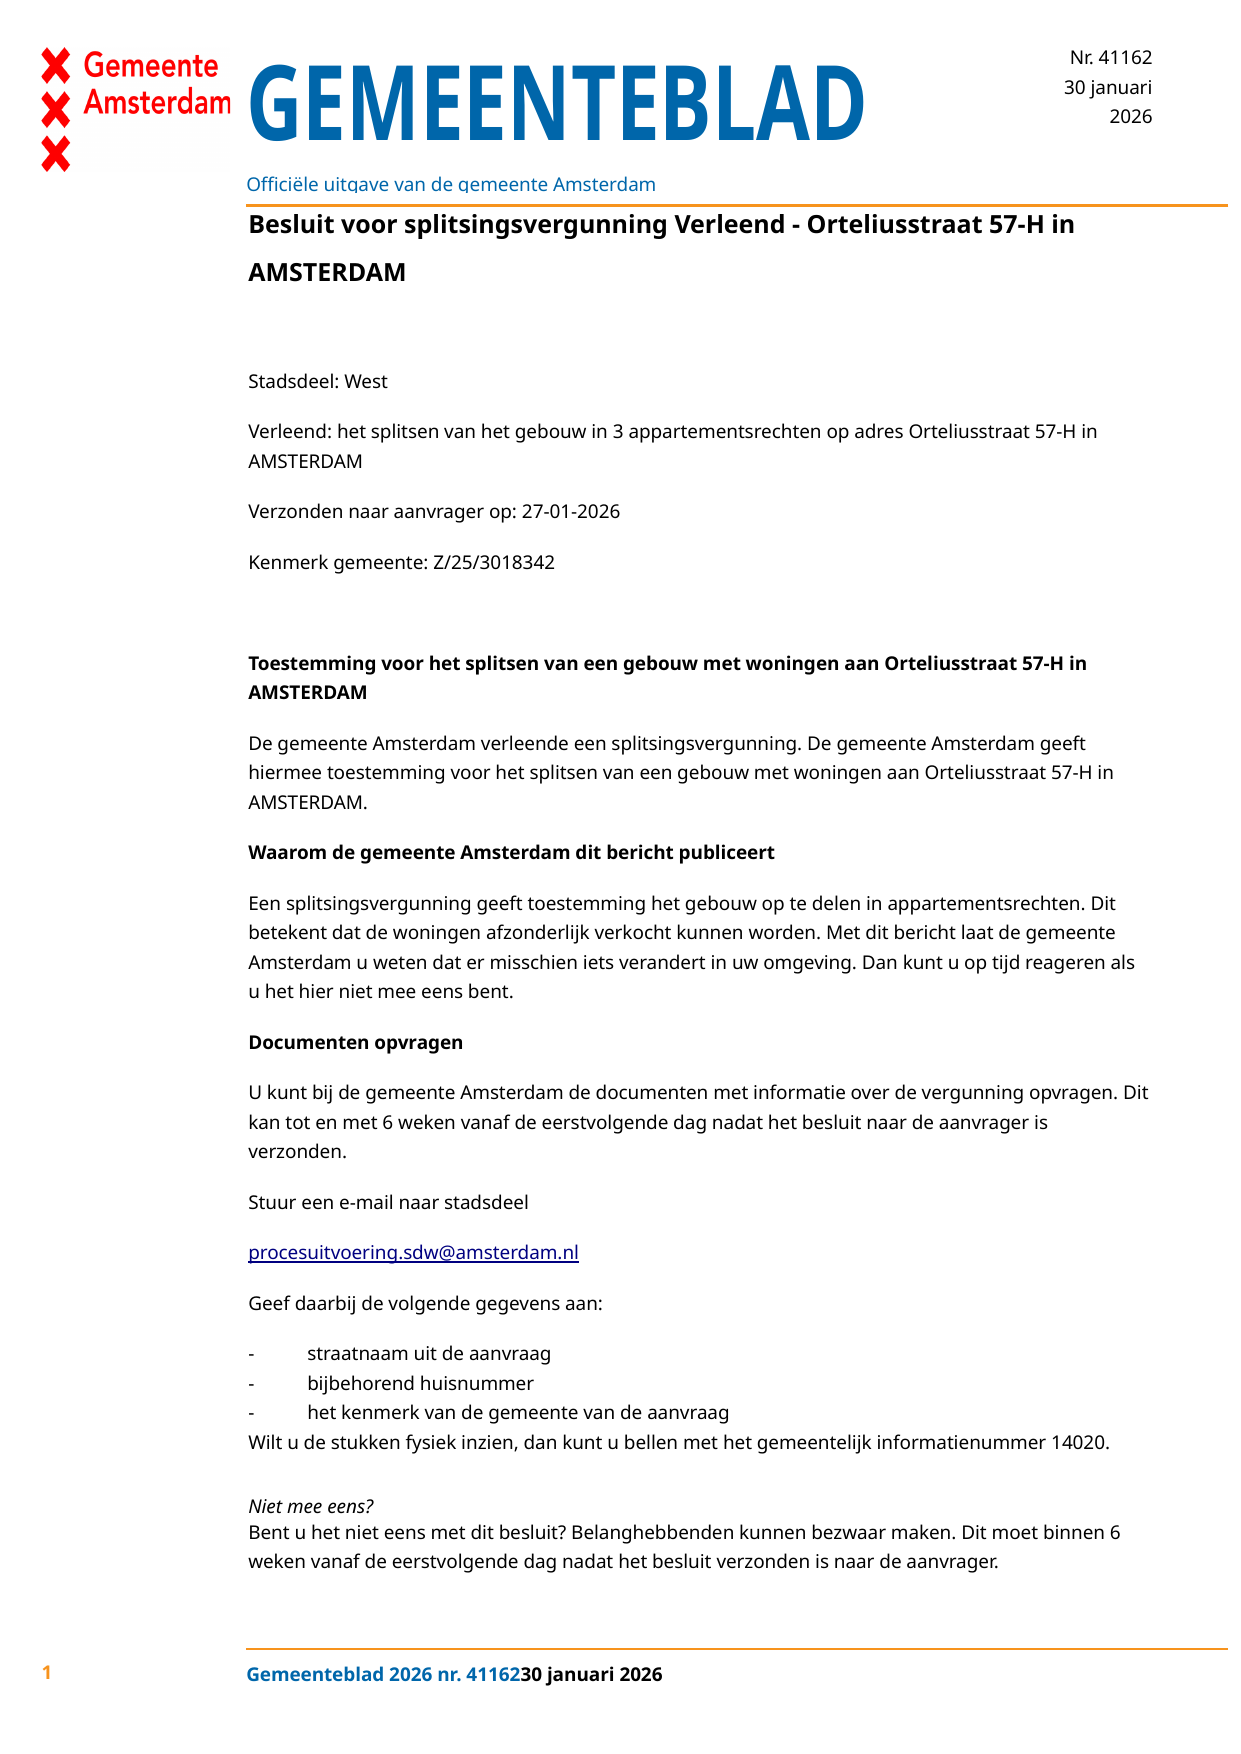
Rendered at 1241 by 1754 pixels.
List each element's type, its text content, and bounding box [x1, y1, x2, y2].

text Verzonden naar aanvrager op: 27-01-2026 [248, 499, 1152, 524]
list het kenmerk van de gemeente van de aanvraag [248, 1399, 1152, 1425]
text Stuur een e-mail naar stadsdeel [248, 1189, 1152, 1215]
text Geef daarbij de volgende gegevens aan: [248, 1290, 1152, 1316]
list straatnaam uit de aanvraag [248, 1340, 1152, 1366]
text U kunt bij de gemeente Amsterdam de documenten met informatie over de vergunning opvragen. Dit kan tot en met 6 weken vanaf de eerstvolgende dag nadat het besluit naar de aanvrager is verzonden. [248, 1079, 1152, 1164]
text Bent u het niet eens met dit besluit? Belanghebbenden kunnen bezwaar maken. Dit moet binnen 6 weken vanaf de eerstvolgende dag nadat het besluit verzonden is naar de aanvrager. [248, 1519, 1152, 1574]
text Kenmerk gemeente: Z/25/3018342 [248, 549, 1152, 575]
text Wilt u de stukken fysiek inzien, dan kunt u bellen met het gemeentelijk informatienummer 14020. [248, 1429, 1152, 1455]
text Niet mee eens? [248, 1493, 1152, 1519]
text Documenten opvragen [248, 1029, 1152, 1055]
text Toestemming voor het splitsen van een gebouw met woningen aan Orteliusstraat 57-H in AMSTERDAM [248, 650, 1152, 705]
text Stadsdeel: West [248, 368, 1152, 394]
text Waarom de gemeente Amsterdam dit bericht publiceert [248, 839, 1152, 865]
text procesuitvoering.sdw@amsterdam.nl [248, 1239, 1152, 1265]
text De gemeente Amsterdam verleende een splitsingsvergunning. De gemeente Amsterdam geeft hiermee toestemming voor het splitsen van een gebouw met woningen aan Orteliusstraat 57-H in AMSTERDAM. [248, 730, 1152, 815]
list bijbehorend huisnummer [248, 1370, 1152, 1396]
text Verleend: het splitsen van het gebouw in 3 appartementsrechten op adres Orteliusstraat 57-H in AMSTERDAM [248, 419, 1152, 474]
picture [41, 47, 231, 172]
text Besluit voor splitsingsvergunning Verleend - Orteliusstraat 57-H in AMSTERDAM [248, 207, 1152, 288]
text Een splitsingsvergunning geeft toestemming het gebouw op te delen in appartementsrechten. Dit betekent dat de woningen afzonderlijk verkocht kunnen worden. Met dit bericht laat de gemeente Amsterdam u weten dat er misschien iets verandert in uw omgeving. Dan kunt u op tijd reageren als u het hier niet mee eens bent. [248, 890, 1152, 1004]
